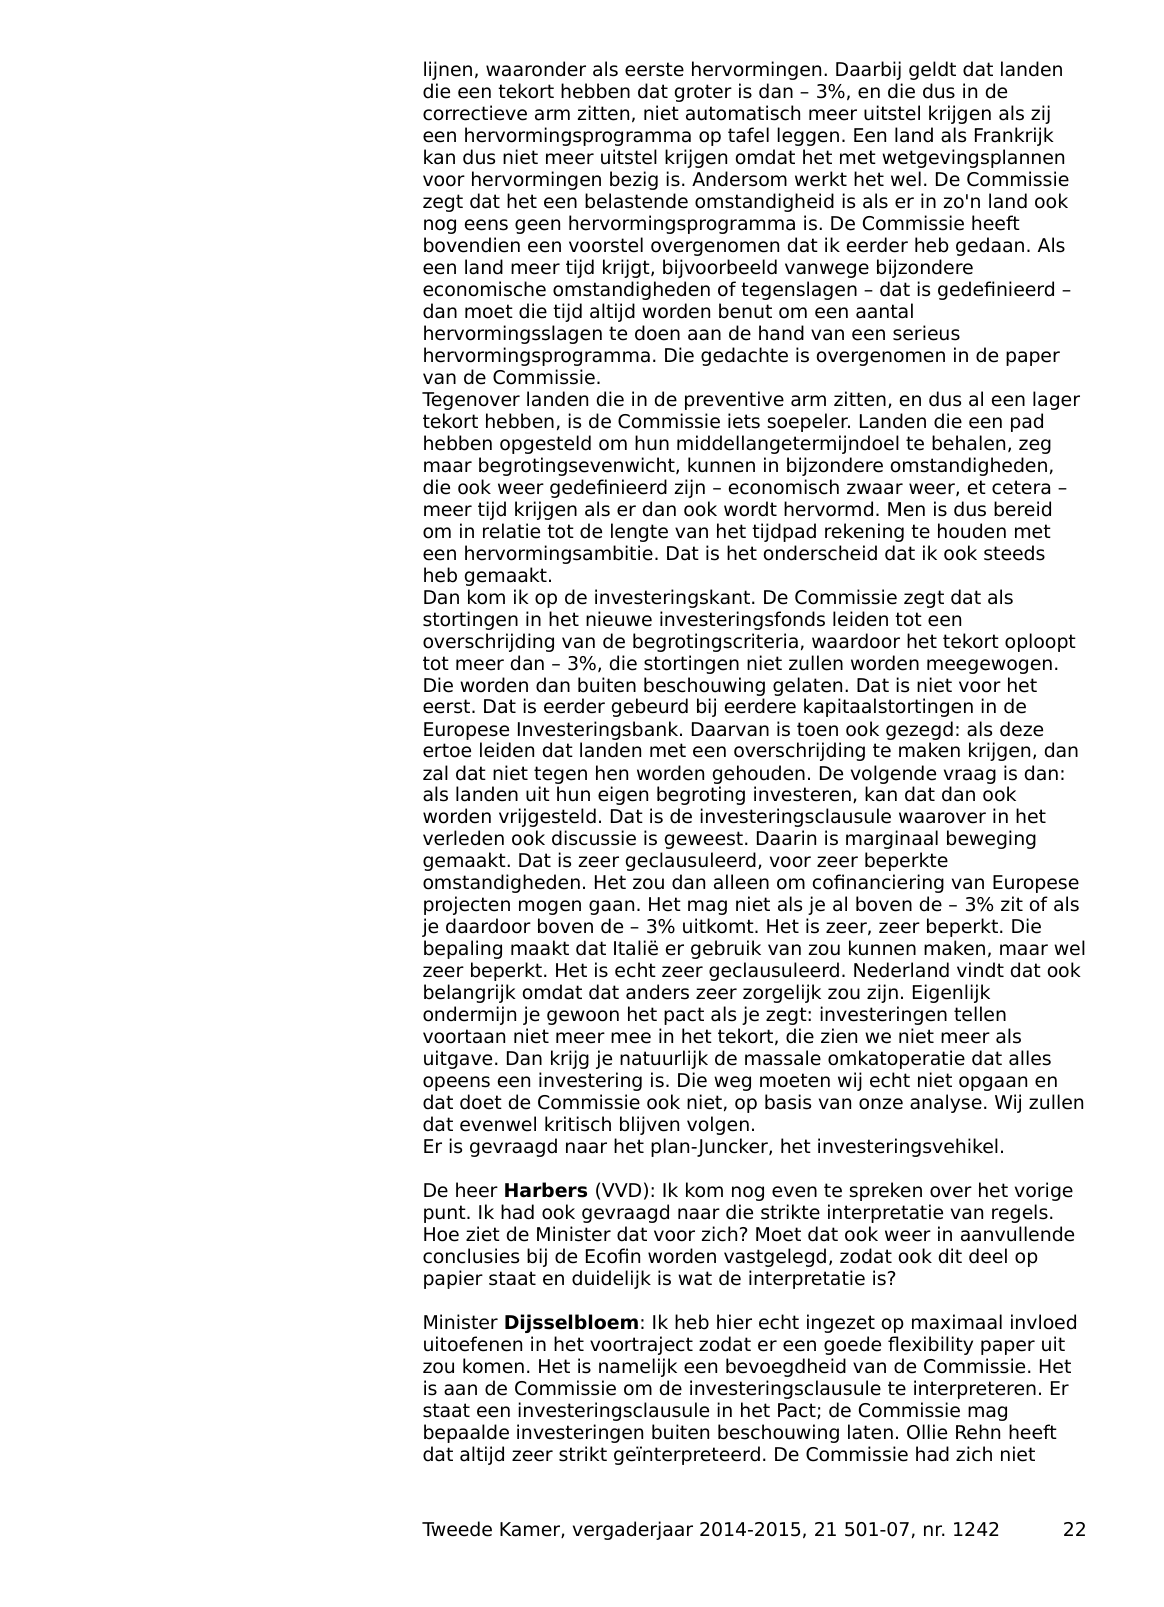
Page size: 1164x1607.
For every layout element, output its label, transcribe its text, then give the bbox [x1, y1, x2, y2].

text Dan kom ik op de investeringskant. De Commissie zegt dat als stortingen in het nieuwe investeringsfonds leiden tot een overschrijding van de begrotingscriteria, waardoor het tekort oploopt tot meer dan – 3%, die stortingen niet zullen worden meegewogen. Die worden dan buiten beschouwing gelaten. Dat is niet voor het eerst. Dat is eerder gebeurd bij eerdere kapitaalstortingen in de Europese Investeringsbank. Daarvan is toen ook gezegd: als deze ertoe leiden dat landen met een overschrijding te maken krijgen, dan zal dat niet tegen hen worden gehouden. De volgende vraag is dan: als landen uit hun eigen begroting investeren, kan dat dan ook worden vrijgesteld. Dat is de investeringsclausule waarover in het verleden ook discussie is geweest. Daarin is marginaal beweging gemaakt. Dat is zeer geclausuleerd, voor zeer beperkte omstandigheden. Het zou dan alleen om cofinanciering van Europese projecten mogen gaan. Het mag niet als je al boven de – 3% zit of als je daardoor boven de – 3% uitkomt. Het is zeer, zeer beperkt. Die bepaling maakt dat Italië er gebruik van zou kunnen maken, maar wel zeer beperkt. Het is echt zeer geclausuleerd. Nederland vindt dat ook belangrijk omdat dat anders zeer zorgelijk zou zijn. Eigenlijk ondermijn je gewoon het pact als je zegt: investeringen tellen voortaan niet meer mee in het tekort, die zien we niet meer als uitgave. Dan krijg je natuurlijk de massale omkatoperatie dat alles opeens een investering is. Die weg moeten wij echt niet opgaan en dat doet de Commissie ook niet, op basis van onze analyse. Wij zullen dat evenwel kritisch blijven volgen. [422, 587, 1087, 1136]
text Minister Dijsselbloem: Ik heb hier echt ingezet op maximaal invloed uitoefenen in het voortraject zodat er een goede flexibility paper uit zou komen. Het is namelijk een bevoegdheid van de Commissie. Het is aan de Commissie om de investeringsclausule te interpreteren. Er staat een investeringsclausule in het Pact; de Commissie mag bepaalde investeringen buiten beschouwing laten. Ollie Rehn heeft dat altijd zeer strikt geïnterpreteerd. De Commissie had zich niet [422, 1312, 1087, 1466]
text lijnen, waaronder als eerste hervormingen. Daarbij geldt dat landen die een tekort hebben dat groter is dan – 3%, en die dus in de correctieve arm zitten, niet automatisch meer uitstel krijgen als zij een hervormingsprogramma op tafel leggen. Een land als Frankrijk kan dus niet meer uitstel krijgen omdat het met wetgevingsplannen voor hervormingen bezig is. Andersom werkt het wel. De Commissie zegt dat het een belastende omstandigheid is als er in zo'n land ook nog eens geen hervormingsprogramma is. De Commissie heeft bovendien een voorstel overgenomen dat ik eerder heb gedaan. Als een land meer tijd krijgt, bijvoorbeeld vanwege bijzondere economische omstandigheden of tegenslagen – dat is gedefinieerd – dan moet die tijd altijd worden benut om een aantal hervormingsslagen te doen aan de hand van een serieus hervormingsprogramma. Die gedachte is overgenomen in de paper van de Commissie. [422, 59, 1087, 389]
text Tegenover landen die in de preventive arm zitten, en dus al een lager tekort hebben, is de Commissie iets soepeler. Landen die een pad hebben opgesteld om hun middellangetermijndoel te behalen, zeg maar begrotingsevenwicht, kunnen in bijzondere omstandigheden, die ook weer gedefinieerd zijn – economisch zwaar weer, et cetera – meer tijd krijgen als er dan ook wordt hervormd. Men is dus bereid om in relatie tot de lengte van het tijdpad rekening te houden met een hervormingsambitie. Dat is het onderscheid dat ik ook steeds heb gemaakt. [422, 389, 1087, 587]
text Er is gevraagd naar het plan-Juncker, het investeringsvehikel. [422, 1136, 1087, 1158]
text De heer Harbers (VVD): Ik kom nog even te spreken over het vorige punt. Ik had ook gevraagd naar die strikte interpretatie van regels. Hoe ziet de Minister dat voor zich? Moet dat ook weer in aanvullende conclusies bij de Ecofin worden vastgelegd, zodat ook dit deel op papier staat en duidelijk is wat de interpretatie is? [422, 1180, 1087, 1290]
